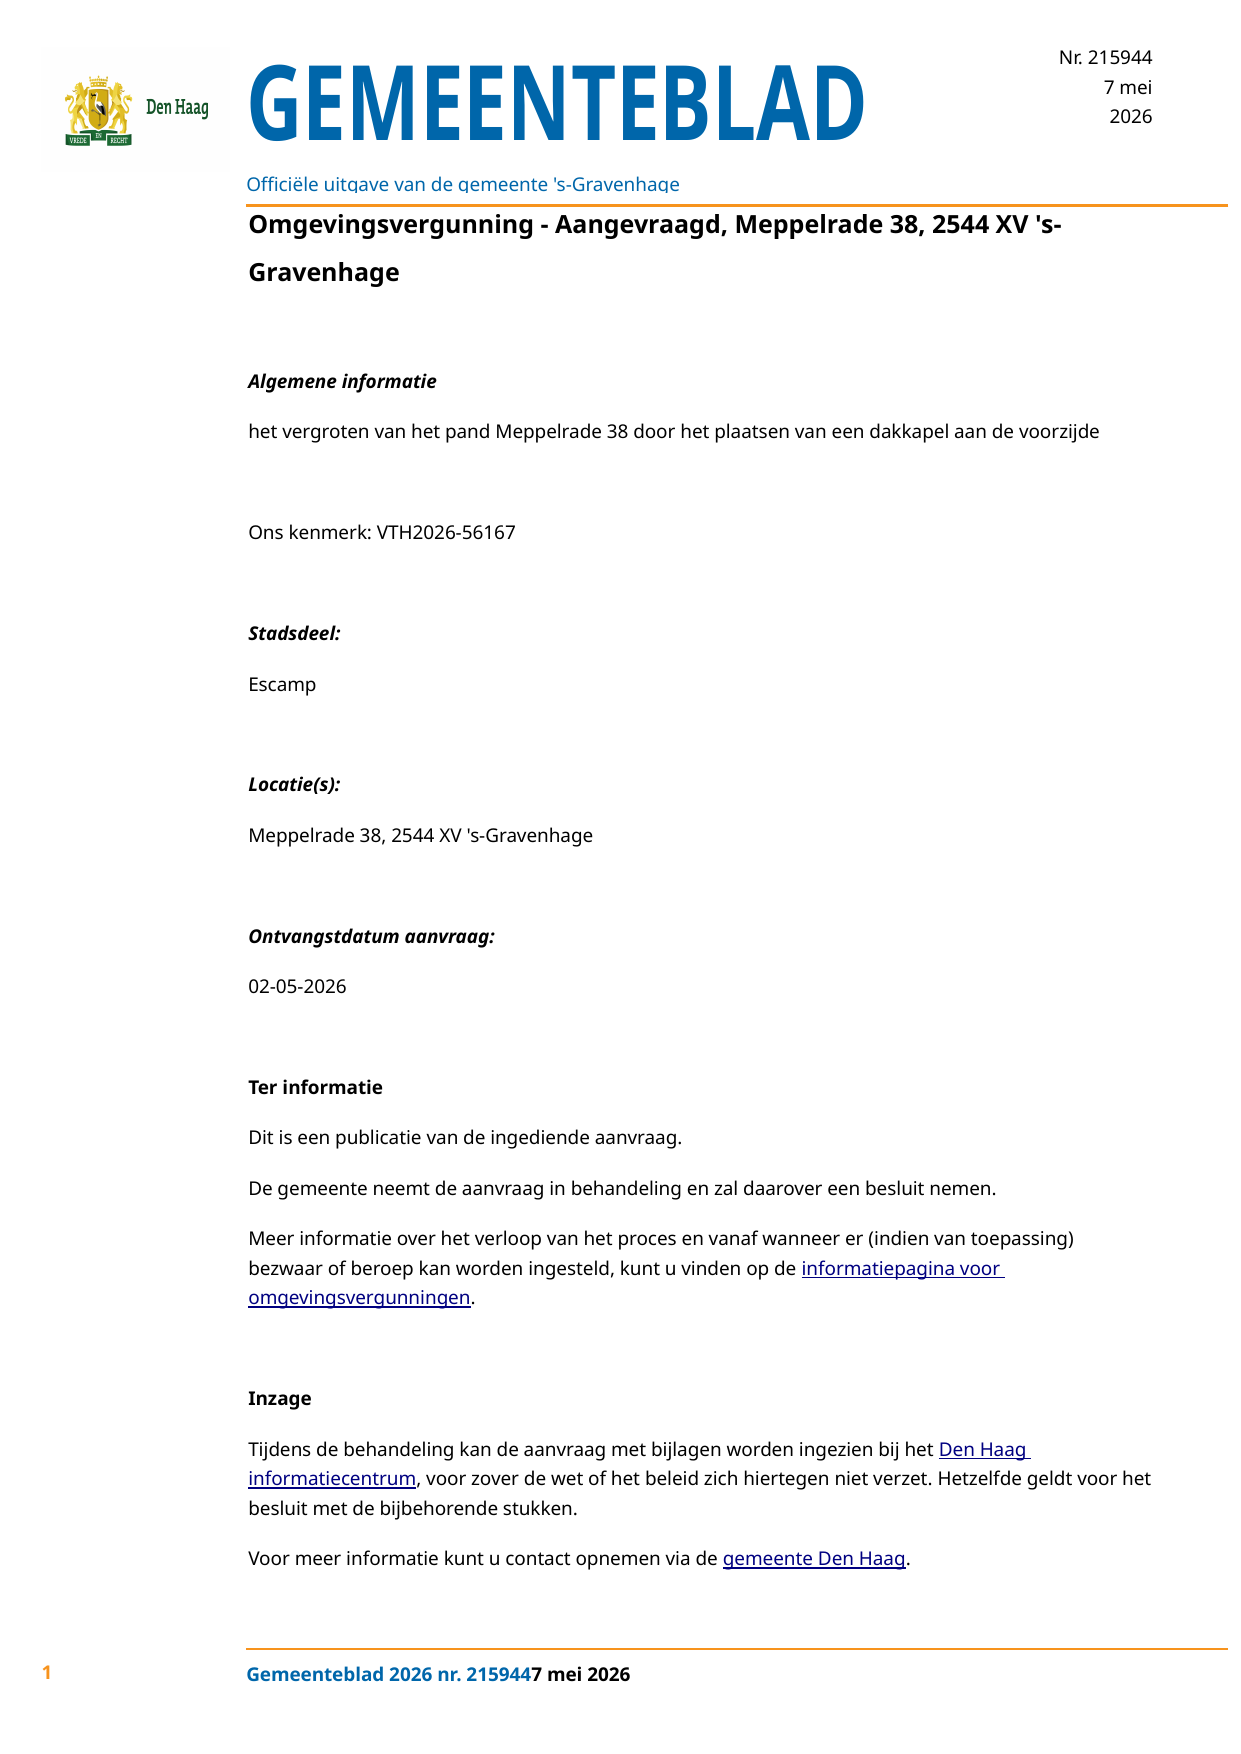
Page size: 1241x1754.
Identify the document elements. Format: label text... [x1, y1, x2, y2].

text Voor meer informatie kunt u contact opnemen via de gemeente Den Haag. [248, 1545, 1152, 1571]
text Ons kenmerk: VTH2026-56167 [248, 519, 1152, 545]
text Omgevingsvergunning - Aangevraagd, Meppelrade 38, 2544 XV 's-Gravenhage [248, 207, 1152, 288]
text Algemene informatie [248, 368, 1152, 394]
text 02-05-2026 [248, 973, 1152, 999]
text Ter informatie [248, 1074, 1152, 1100]
text Escamp [248, 671, 1152, 697]
text Meer informatie over het verloop van het proces en vanaf wanneer er (indien van toepassing) bezwaar of beroep kan worden ingesteld, kunt u vinden op de informatiepagina voor omgevingsvergunningen. [248, 1225, 1152, 1310]
picture [41, 47, 231, 172]
text Stadsdeel: [248, 620, 1152, 646]
text het vergroten van het pand Meppelrade 38 door het plaatsen van een dakkapel aan de voorzijde [248, 419, 1152, 444]
text Inzage [248, 1385, 1152, 1411]
text Tijdens de behandeling kan de aanvraag met bijlagen worden ingezien bij het Den Haag informatiecentrum, voor zover de wet of het beleid zich hiertegen niet verzet. Hetzelfde geldt voor het besluit met de bijbehorende stukken. [248, 1436, 1152, 1521]
text Dit is een publicatie van de ingediende aanvraag. [248, 1124, 1152, 1150]
text Ontvangstdatum aanvraag: [248, 923, 1152, 949]
text Meppelrade 38, 2544 XV 's-Gravenhage [248, 822, 1152, 848]
text De gemeente neemt de aanvraag in behandeling en zal daarover een besluit nemen. [248, 1175, 1152, 1201]
text Locatie(s): [248, 772, 1152, 797]
